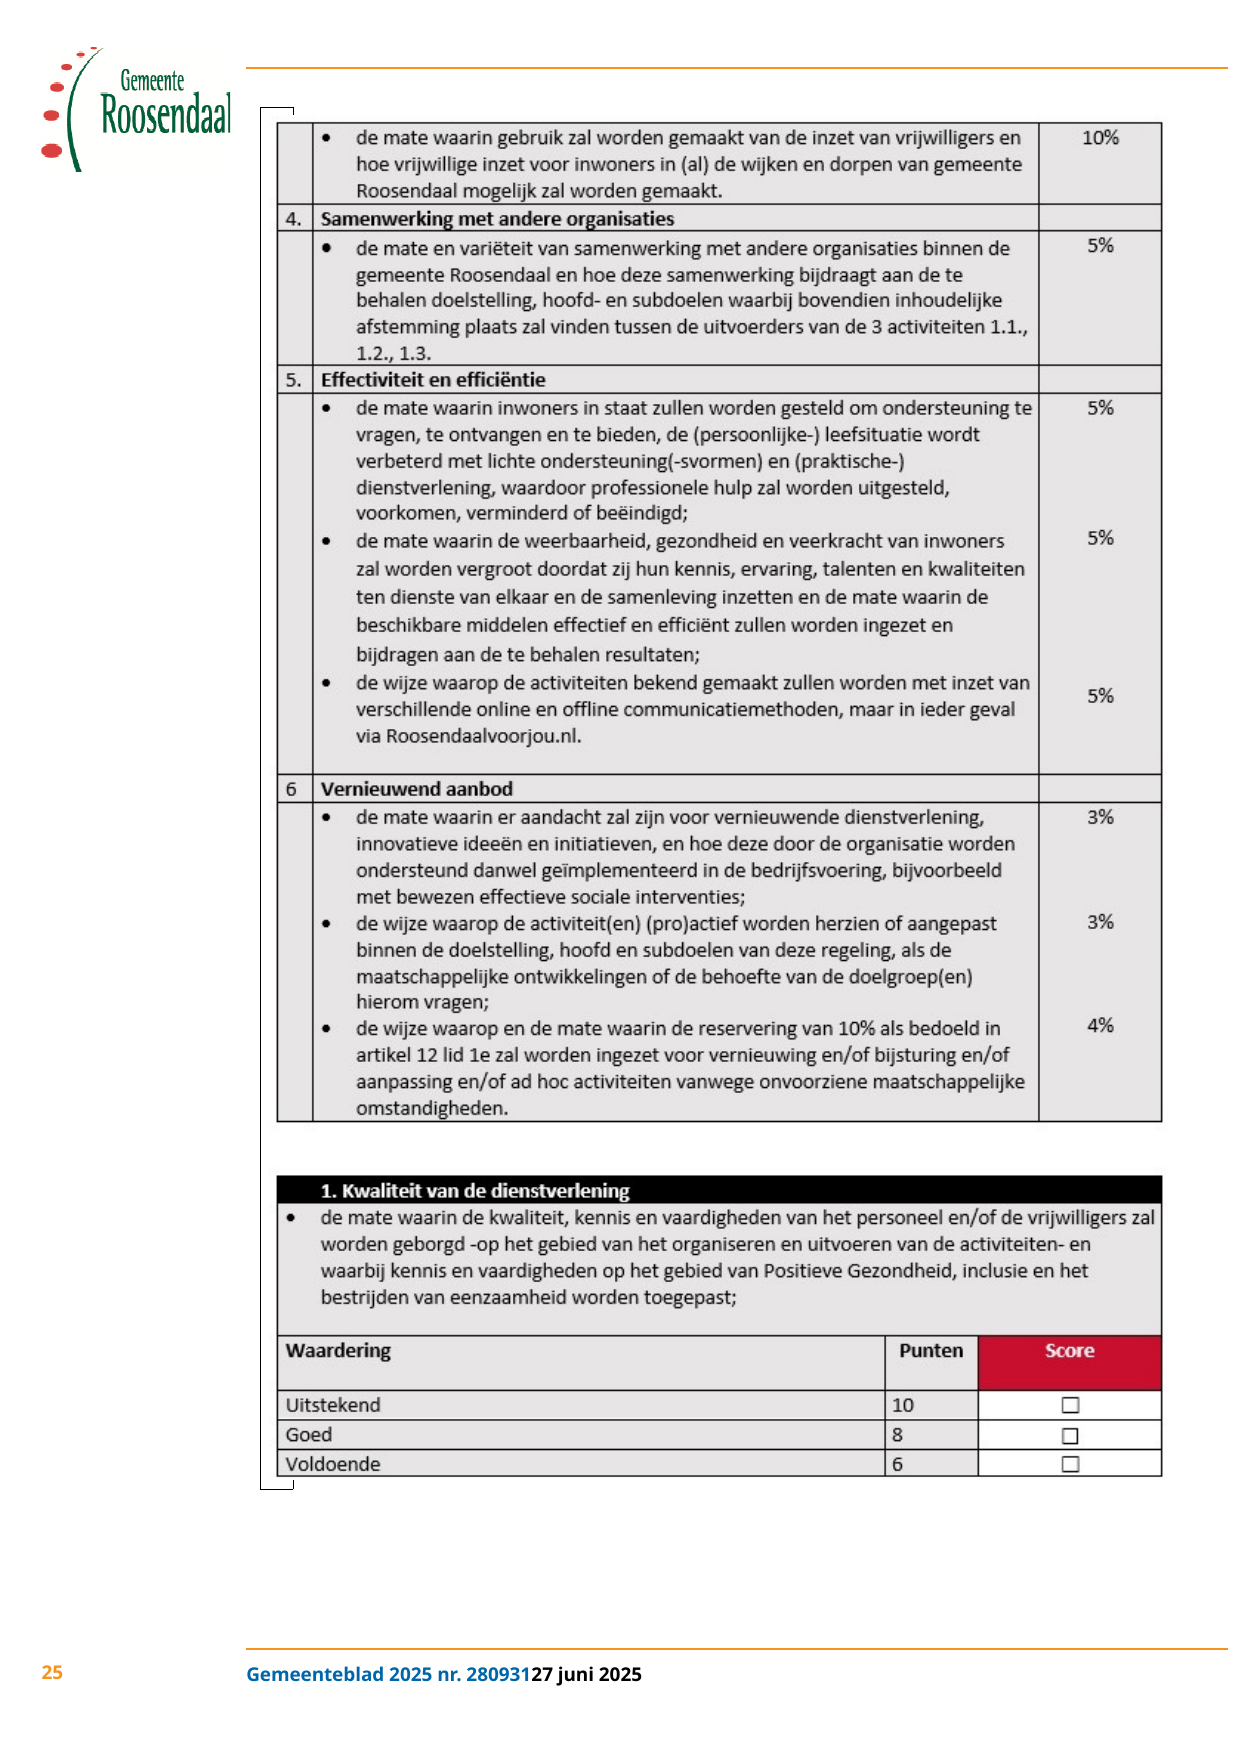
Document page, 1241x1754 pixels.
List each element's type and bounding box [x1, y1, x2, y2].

picture [268, 115, 1173, 1480]
picture [41, 47, 231, 172]
